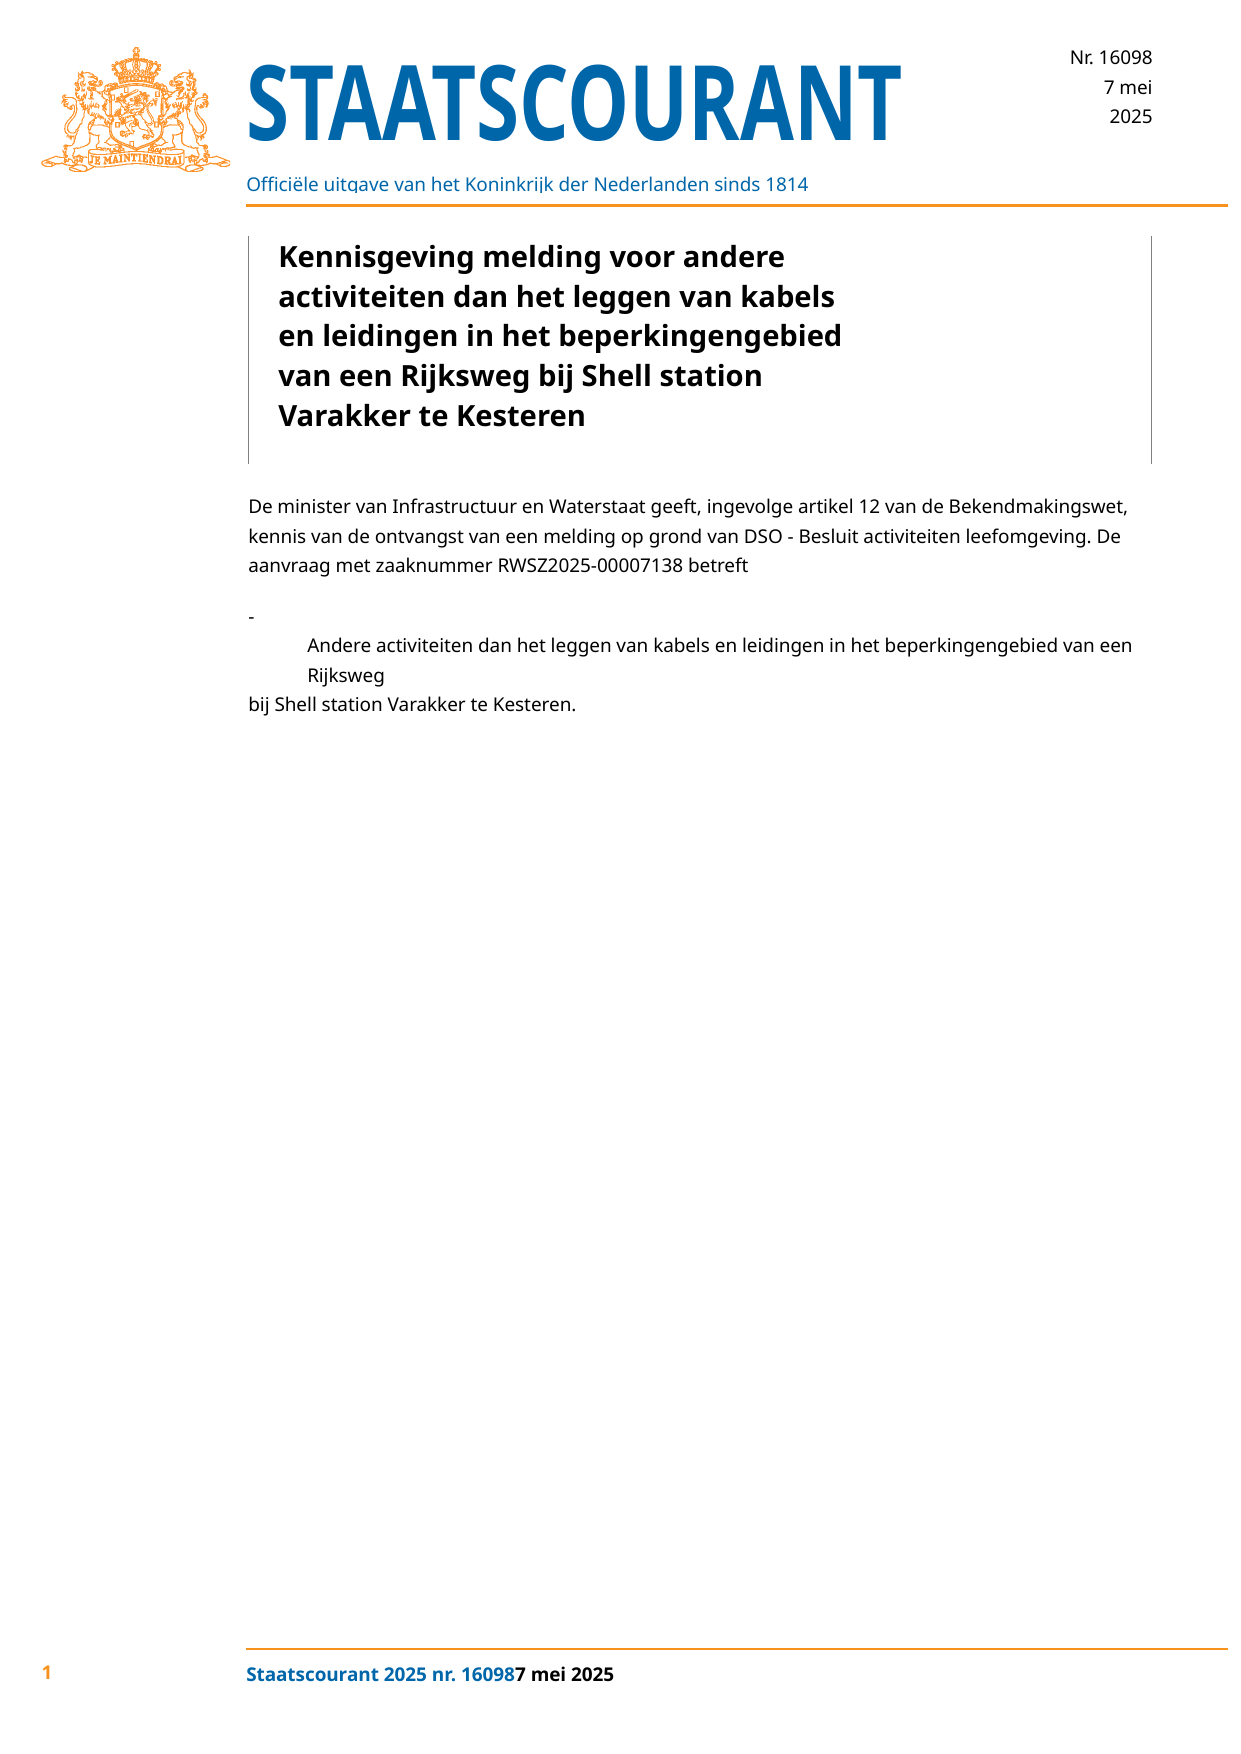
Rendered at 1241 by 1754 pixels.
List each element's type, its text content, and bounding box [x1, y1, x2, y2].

picture [41, 47, 231, 172]
picture [912, 236, 1090, 414]
table_header [1090, 236, 1151, 413]
table_header [850, 414, 1151, 464]
table_header Kennisgeving melding voor andere activiteiten dan het leggen van kabels en leidingen in het beperkingengebied van een Rijksweg bij Shell station Varakker te Kesteren [249, 236, 850, 464]
list Andere activiteiten dan het leggen van kabels en leidingen in het beperkingengebied van een Rijksweg [248, 632, 1152, 688]
text De minister van Infrastructuur en Waterstaat geeft, ingevolge artikel 12 van de Bekendmakingswet, kennis van de ontvangst van een melding op grond van DSO - Besluit activiteiten leefomgeving. De aanvraag met zaaknummer RWSZ2025-00007138 betreft [248, 493, 1152, 578]
text bij Shell station Varakker te Kesteren. [248, 692, 1152, 717]
table_header [850, 236, 912, 413]
